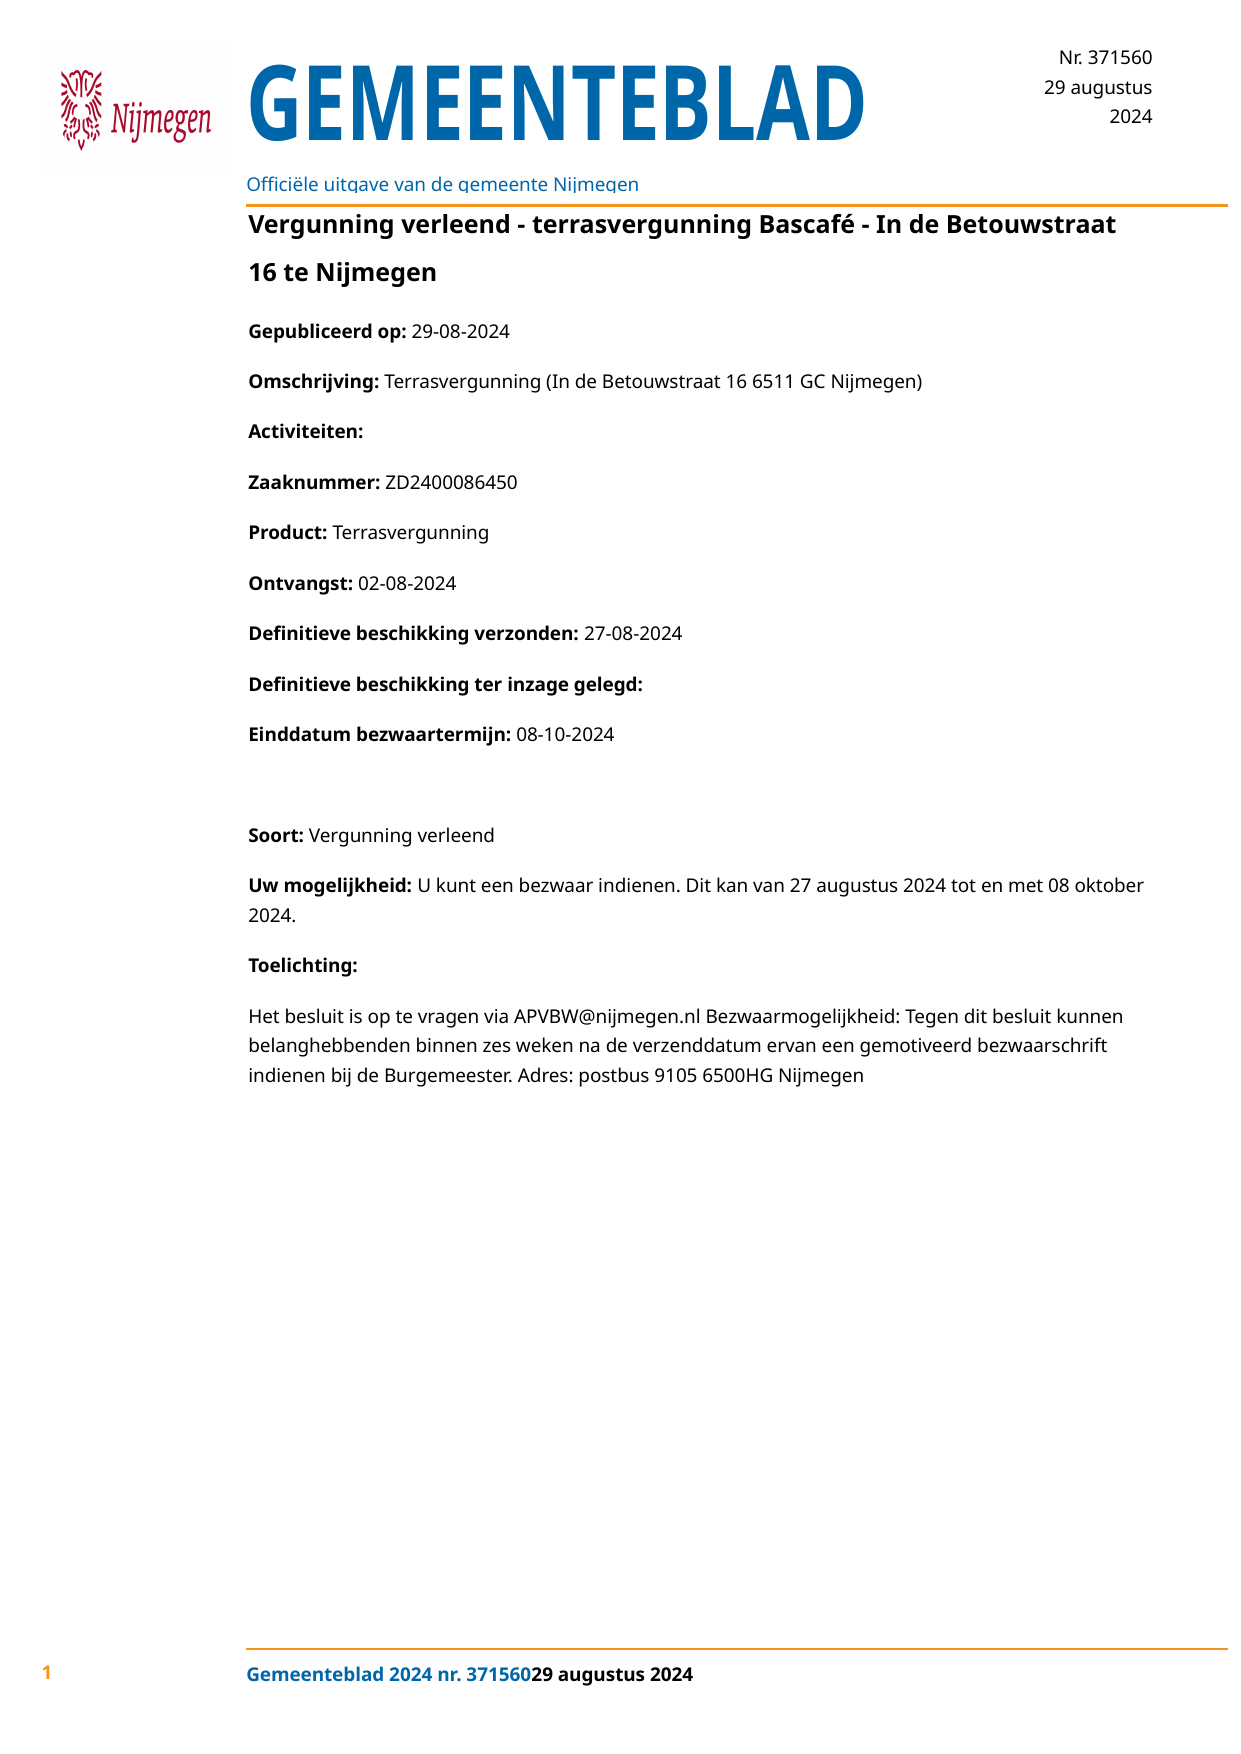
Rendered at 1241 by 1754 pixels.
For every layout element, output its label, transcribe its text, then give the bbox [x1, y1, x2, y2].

text Soort: Vergunning verleend [248, 822, 1152, 848]
text Definitieve beschikking ter inzage gelegd: [248, 671, 1152, 697]
text Omschrijving: Terrasvergunning (In de Betouwstraat 16 6511 GC Nijmegen) [248, 368, 1152, 394]
text Uw mogelijkheid: U kunt een bezwaar indienen. Dit kan van 27 augustus 2024 tot en met 08 oktober 2024. [248, 872, 1152, 928]
text Activiteiten: [248, 419, 1152, 444]
text Vergunning verleend - terrasvergunning Bascafé - In de Betouwstraat 16 te Nijmegen [248, 207, 1152, 288]
text Einddatum bezwaartermijn: 08-10-2024 [248, 721, 1152, 747]
text Het besluit is op te vragen via APVBW@nijmegen.nl Bezwaarmogelijkheid: Tegen dit besluit kunnen belanghebbenden binnen zes weken na de verzenddatum ervan een gemotiveerd bezwaarschrift indienen bij de Burgemeester. Adres: postbus 9105 6500HG Nijmegen [248, 1003, 1152, 1088]
text Zaaknummer: ZD2400086450 [248, 469, 1152, 495]
text Ontvangst: 02-08-2024 [248, 570, 1152, 596]
text Definitieve beschikking verzonden: 27-08-2024 [248, 620, 1152, 646]
text Product: Terrasvergunning [248, 519, 1152, 545]
picture [41, 47, 231, 172]
text Toelichting: [248, 952, 1152, 978]
text Gepubliceerd op: 29-08-2024 [248, 318, 1152, 344]
